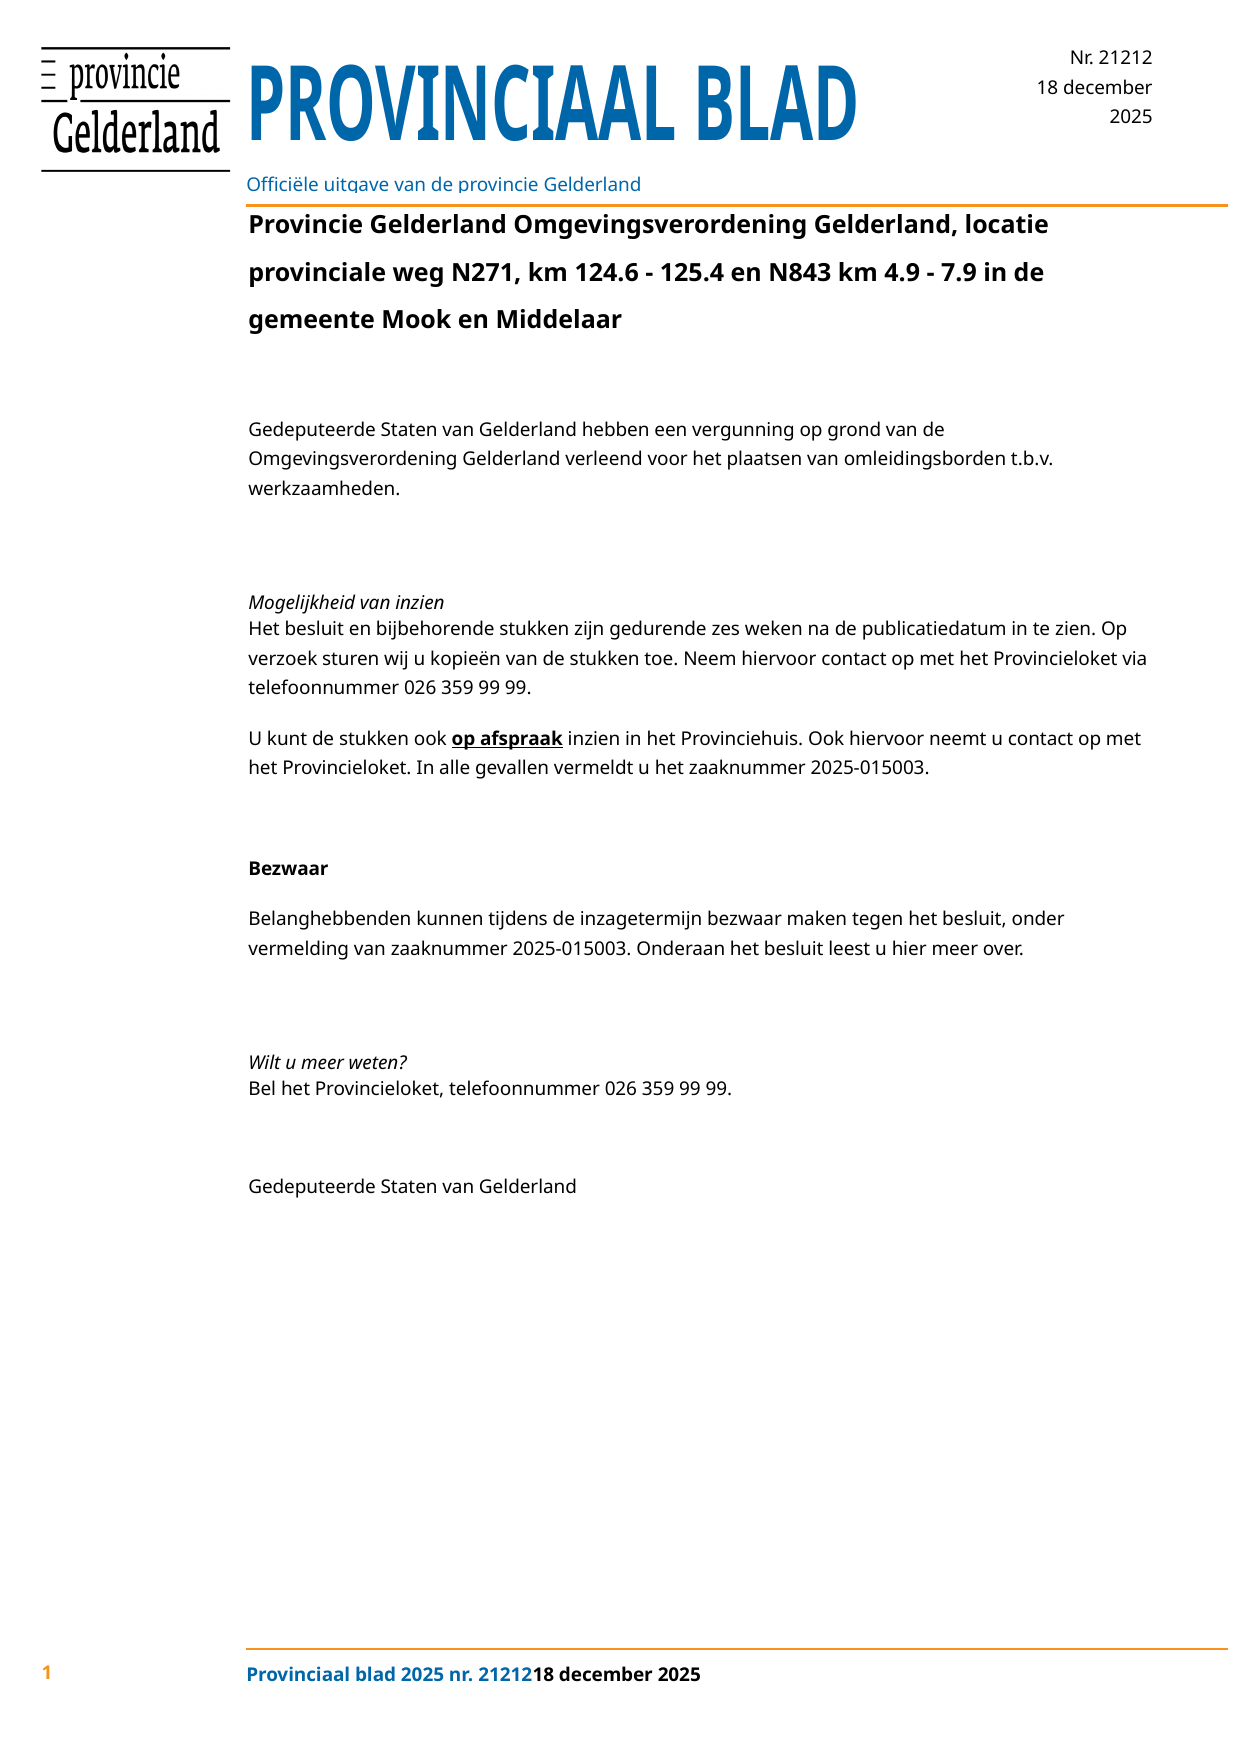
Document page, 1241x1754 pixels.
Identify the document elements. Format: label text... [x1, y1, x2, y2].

text Provincie Gelderland Omgevingsverordening Gelderland, locatie provinciale weg N271, km 124.6 - 125.4 en N843 km 4.9 - 7.9 in de gemeente Mook en Middelaar [248, 207, 1152, 336]
text Gedeputeerde Staten van Gelderland hebben een vergunning op grond van de Omgevingsverordening Gelderland verleend voor het plaatsen van omleidingsborden t.b.v. werkzaamheden. [248, 416, 1152, 501]
text Belanghebbenden kunnen tijdens de inzagetermijn bezwaar maken tegen het besluit, onder vermelding van zaaknummer 2025-015003. Onderaan het besluit leest u hier meer over. [248, 906, 1152, 961]
text Het besluit en bijbehorende stukken zijn gedurende zes weken na de publicatiedatum in te zien. Op verzoek sturen wij u kopieën van de stukken toe. Neem hiervoor contact op met het Provincieloket via telefoonnummer 026 359 99 99. [248, 615, 1152, 700]
text Wilt u meer weten? [248, 1049, 1152, 1075]
text U kunt de stukken ook op afspraak inzien in het Provinciehuis. Ook hiervoor neemt u contact op met het Provincieloket. In alle gevallen vermeldt u het zaaknummer 2025-015003. [248, 725, 1152, 780]
text Gedeputeerde Staten van Gelderland [248, 1173, 1152, 1199]
text Bel het Provincieloket, telefoonnummer 026 359 99 99. [248, 1075, 1152, 1101]
text Bezwaar [248, 855, 1152, 881]
text Mogelijkheid van inzien [248, 589, 1152, 615]
picture [41, 47, 231, 172]
